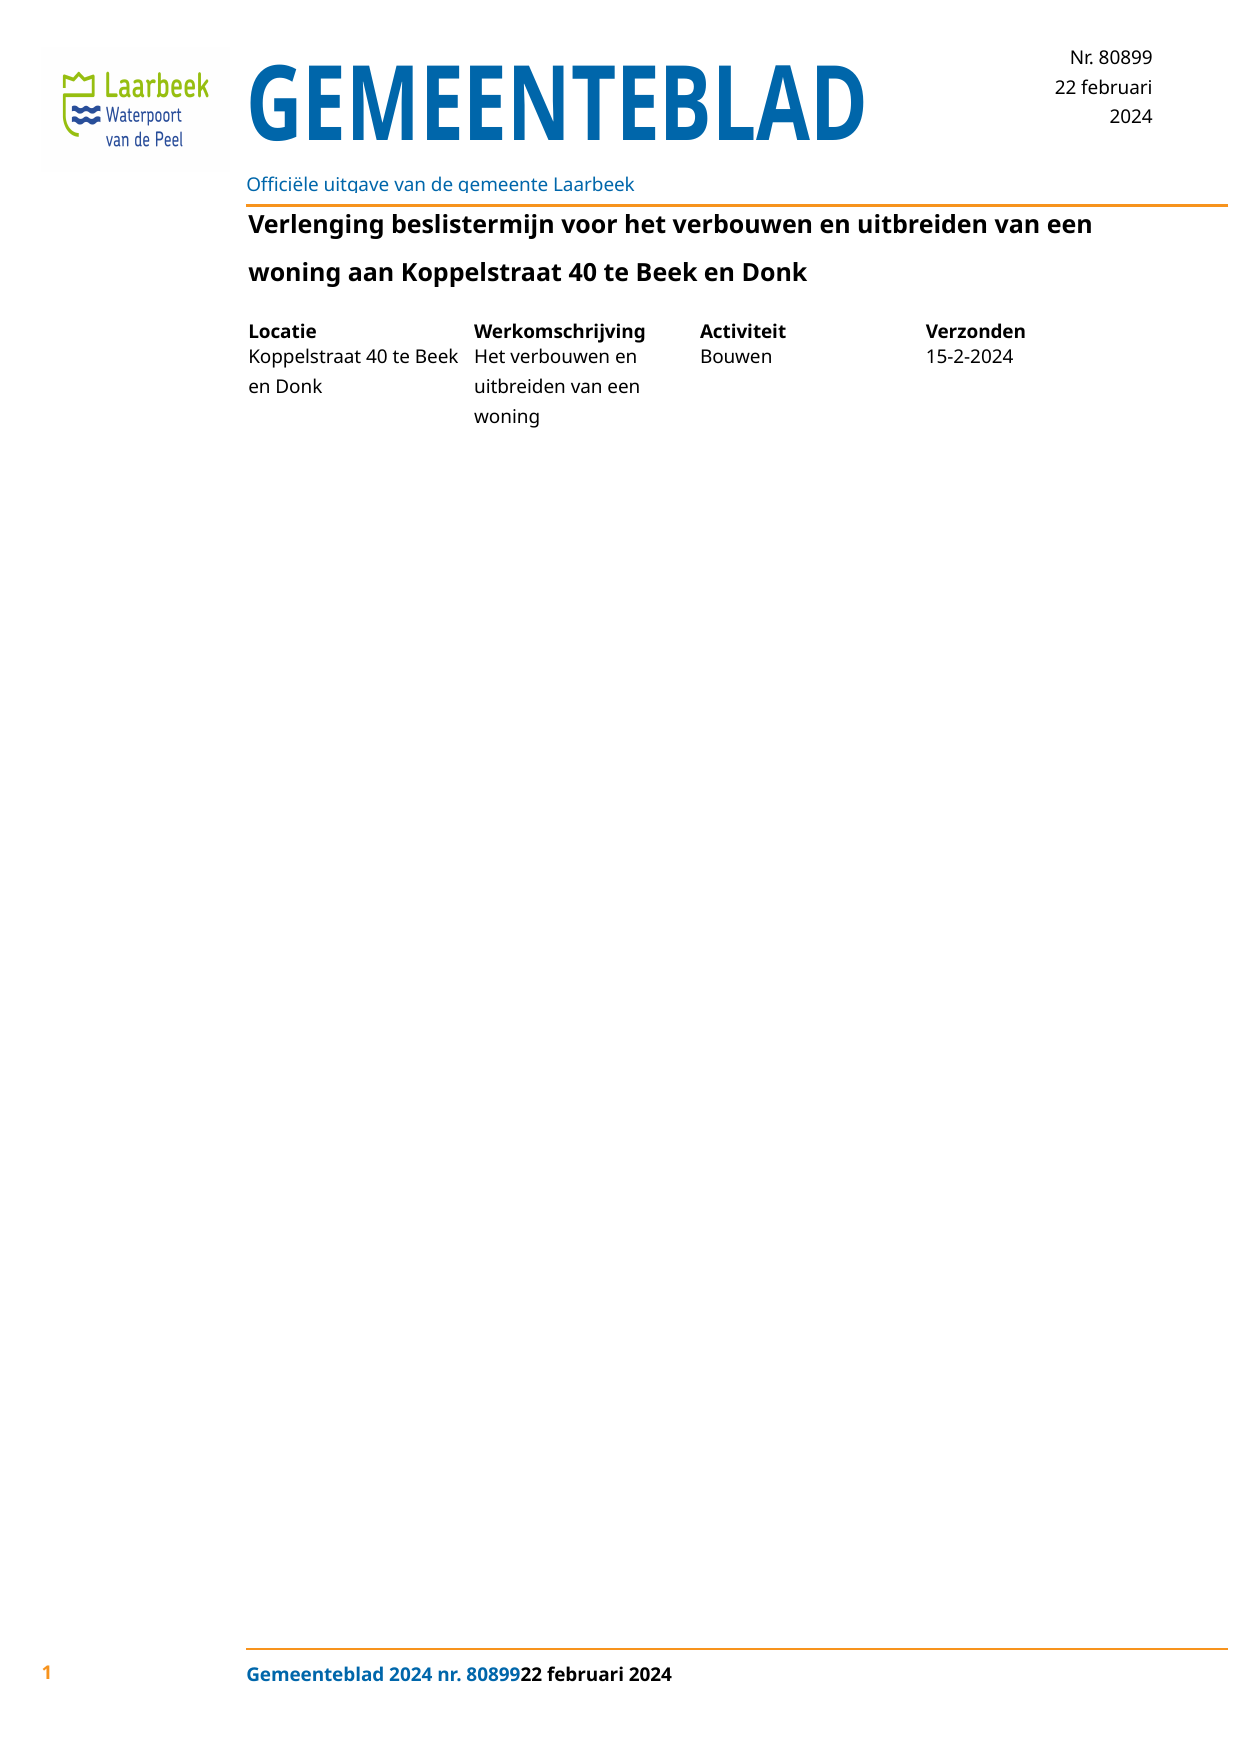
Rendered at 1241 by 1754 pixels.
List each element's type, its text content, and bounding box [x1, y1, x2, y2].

table_header Werkomschrijving [474, 318, 700, 344]
text Verlenging beslistermijn voor het verbouwen en uitbreiden van een woning aan Koppelstraat 40 te Beek en Donk [248, 207, 1152, 288]
picture [41, 47, 231, 172]
table_header Verzonden [926, 318, 1152, 344]
table_cell Het verbouwen en uitbreiden van een woning [474, 344, 700, 429]
table_header Locatie [248, 318, 474, 344]
table_cell 15-2-2024 [926, 344, 1152, 429]
table_cell Koppelstraat 40 te Beek en Donk [248, 344, 474, 429]
table_cell Bouwen [700, 344, 926, 429]
table_header Activiteit [700, 318, 926, 344]
